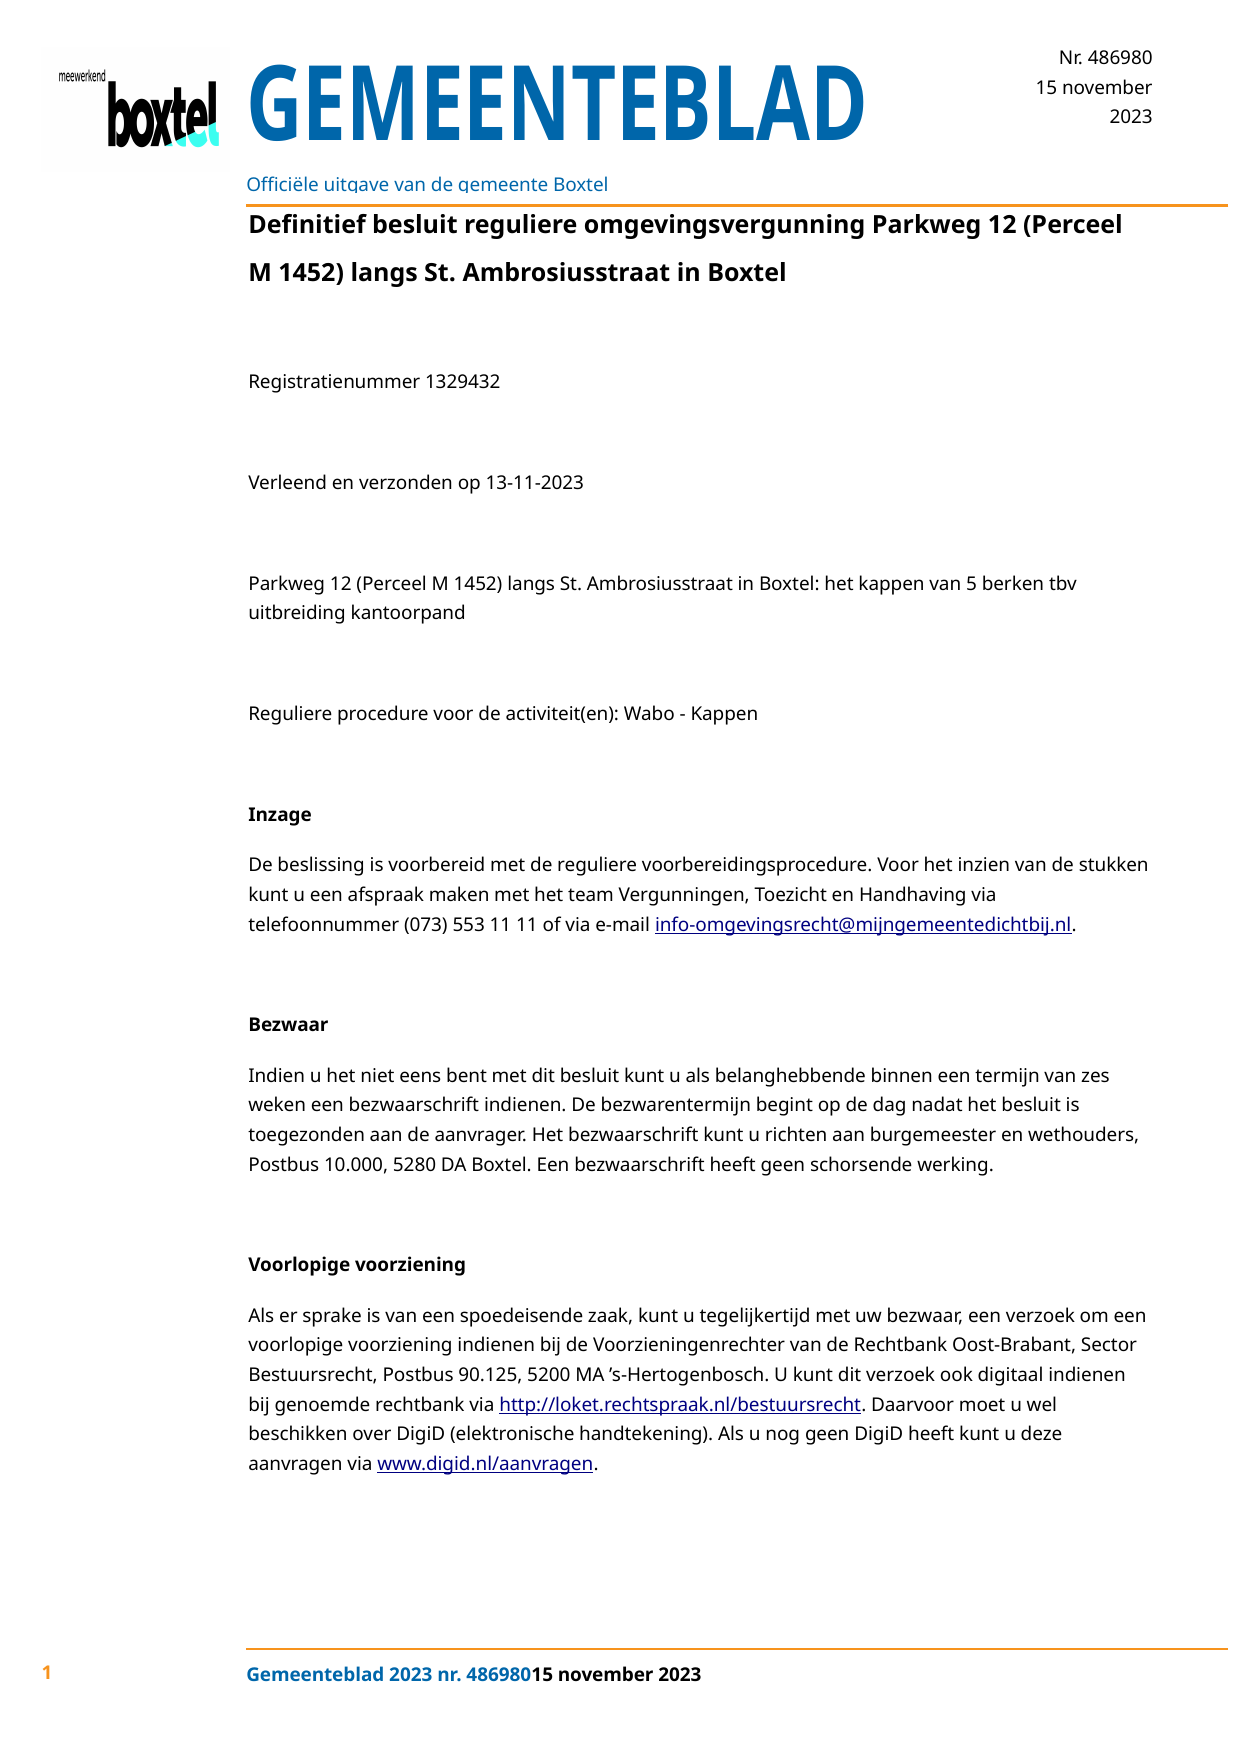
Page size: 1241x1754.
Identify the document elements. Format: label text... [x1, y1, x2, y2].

text Reguliere procedure voor de activiteit(en): Wabo - Kappen [248, 700, 1152, 726]
picture [41, 47, 231, 172]
text De beslissing is voorbereid met de reguliere voorbereidingsprocedure. Voor het inzien van de stukken kunt u een afspraak maken met het team Vergunningen, Toezicht en Handhaving via telefoonnummer (073) 553 11 11 of via e-mail info-omgevingsrecht@mijngemeentedichtbij.nl. [248, 852, 1152, 937]
text Inzage [248, 801, 1152, 827]
text Verleend en verzonden op 13-11-2023 [248, 469, 1152, 495]
text Parkweg 12 (Perceel M 1452) langs St. Ambrosiusstraat in Boxtel: het kappen van 5 berken tbv uitbreiding kantoorpand [248, 570, 1152, 625]
text Bezwaar [248, 1012, 1152, 1037]
text Definitief besluit reguliere omgevingsvergunning Parkweg 12 (Perceel M 1452) langs St. Ambrosiusstraat in Boxtel [248, 207, 1152, 288]
text Voorlopige voorziening [248, 1252, 1152, 1277]
text Als er sprake is van een spoedeisende zaak, kunt u tegelijkertijd met uw bezwaar, een verzoek om een voorlopige voorziening indienen bij de Voorzieningenrechter van de Rechtbank Oost-Brabant, Sector Bestuursrecht, Postbus 90.125, 5200 MA ’s-Hertogenbosch. U kunt dit verzoek ook digitaal indienen bij genoemde rechtbank via http://loket.rechtspraak.nl/bestuursrecht. Daarvoor moet u wel beschikken over DigiD (elektronische handtekening). Als u nog geen DigiD heeft kunt u deze aanvragen via www.digid.nl/aanvragen. [248, 1302, 1152, 1476]
text Indien u het niet eens bent met dit besluit kunt u als belanghebbende binnen een termijn van zes weken een bezwaarschrift indienen. De bezwarentermijn begint op de dag nadat het besluit is toegezonden aan de aanvrager. Het bezwaarschrift kunt u richten aan burgemeester en wethouders, Postbus 10.000, 5280 DA Boxtel. Een bezwaarschrift heeft geen schorsende werking. [248, 1062, 1152, 1177]
text Registratienummer 1329432 [248, 368, 1152, 394]
